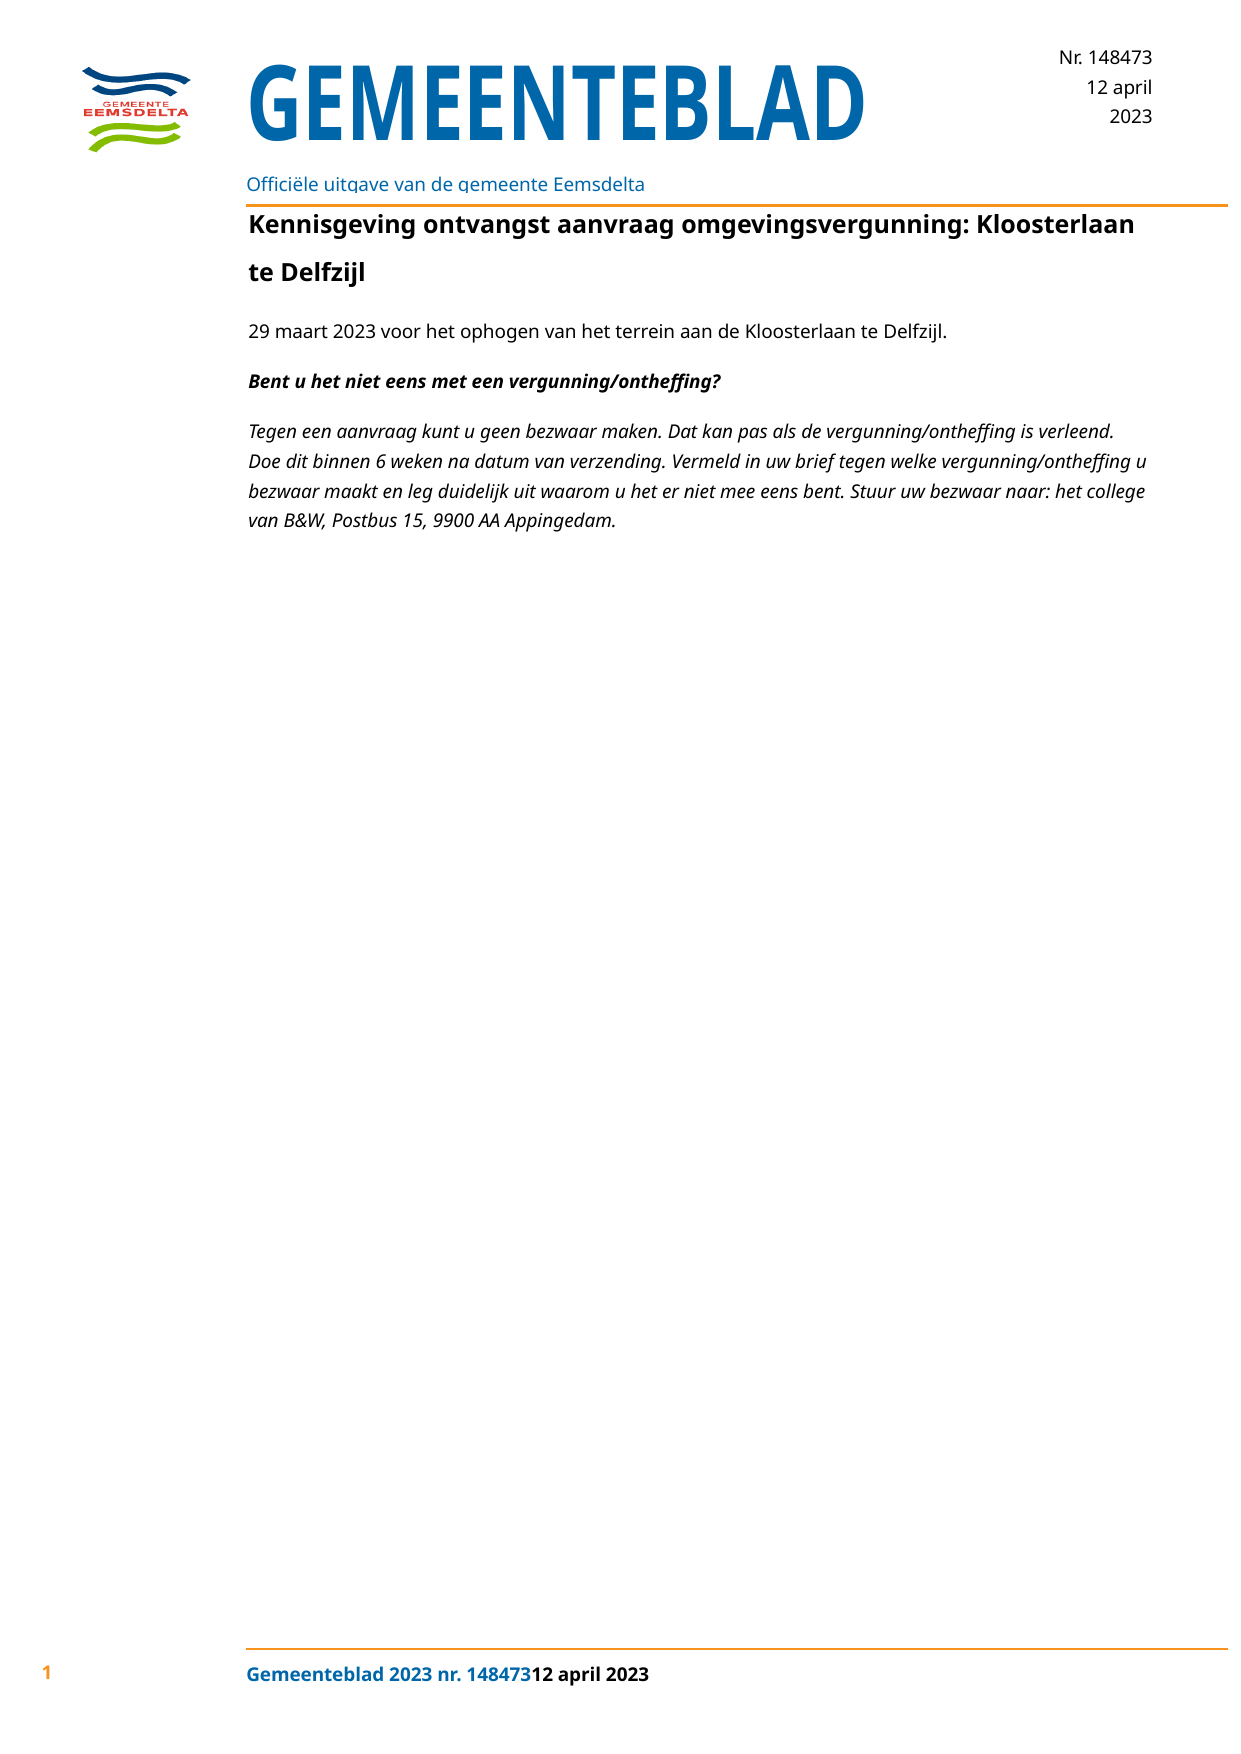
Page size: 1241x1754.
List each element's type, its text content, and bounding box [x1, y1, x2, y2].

text Kennisgeving ontvangst aanvraag omgevingsvergunning: Kloosterlaan te Delfzijl [248, 207, 1152, 288]
text Bent u het niet eens met een vergunning/ontheffing? [248, 368, 1152, 394]
text 29 maart 2023 voor het ophogen van het terrein aan de Kloosterlaan te Delfzijl. [248, 318, 1152, 344]
text Tegen een aanvraag kunt u geen bezwaar maken. Dat kan pas als de vergunning/ontheffing is verleend. Doe dit binnen 6 weken na datum van verzending. Vermeld in uw brief tegen welke vergunning/ontheffing u bezwaar maakt en leg duidelijk uit waarom u het er niet mee eens bent. Stuur uw bezwaar naar: het college van B&W, Postbus 15, 9900 AA Appingedam. [248, 419, 1152, 533]
picture [41, 47, 231, 172]
